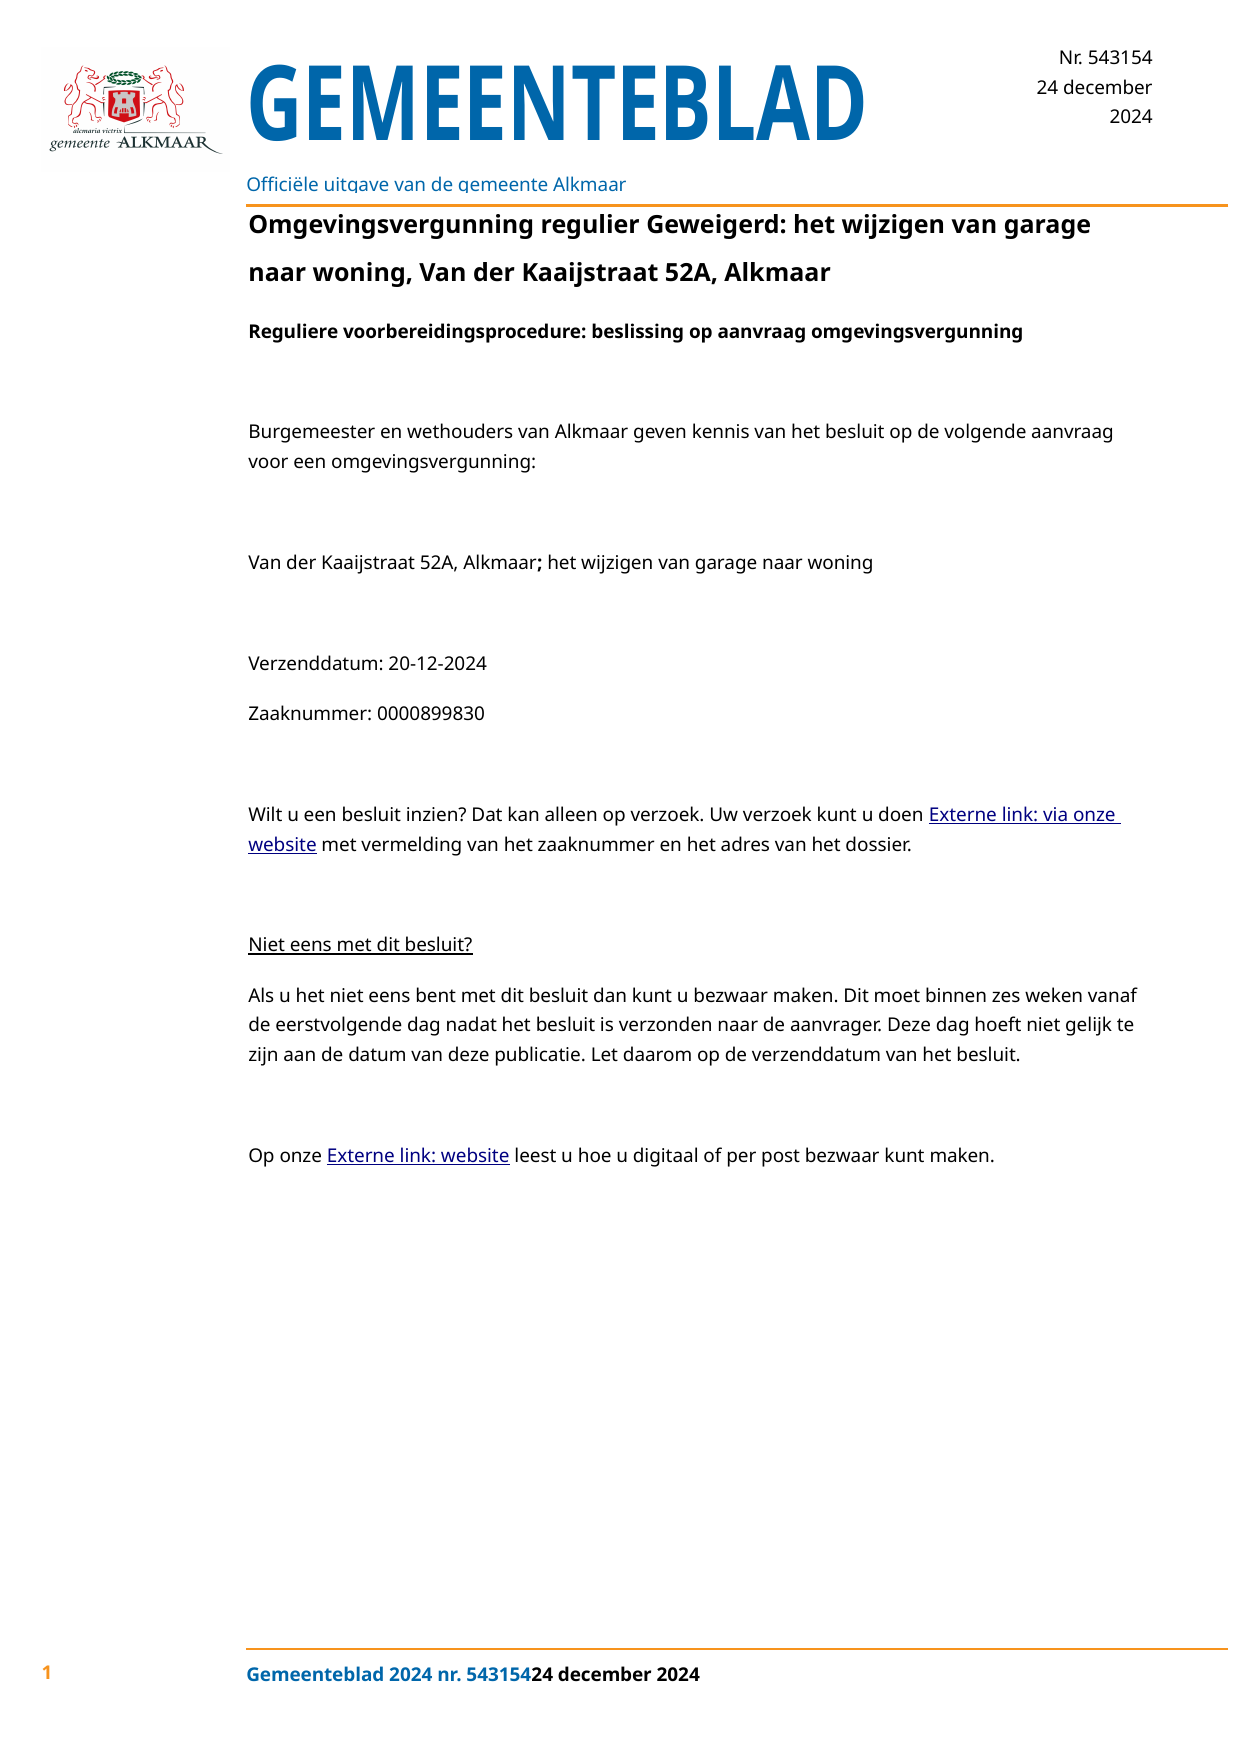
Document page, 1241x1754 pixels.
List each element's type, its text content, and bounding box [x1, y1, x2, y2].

text Verzenddatum: 20-12-2024 [248, 650, 1152, 676]
text Van der Kaaijstraat 52A, Alkmaar; het wijzigen van garage naar woning [248, 549, 1152, 575]
text Burgemeester en wethouders van Alkmaar geven kennis van het besluit op de volgende aanvraag voor een omgevingsvergunning: [248, 419, 1152, 474]
text Omgevingsvergunning regulier Geweigerd: het wijzigen van garage naar woning, Van der Kaaijstraat 52A, Alkmaar [248, 207, 1152, 288]
picture [41, 47, 231, 172]
text Wilt u een besluit inzien? Dat kan alleen op verzoek. Uw verzoek kunt u doen Externe link: via onze website met vermelding van het zaaknummer en het adres van het dossier. [248, 801, 1152, 857]
text Op onze Externe link: website leest u hoe u digitaal of per post bezwaar kunt maken. [248, 1142, 1152, 1168]
text Reguliere voorbereidingsprocedure: beslissing op aanvraag omgevingsvergunning [248, 318, 1152, 344]
text Zaaknummer: 0000899830 [248, 700, 1152, 726]
text Als u het niet eens bent met dit besluit dan kunt u bezwaar maken. Dit moet binnen zes weken vanaf de eerstvolgende dag nadat het besluit is verzonden naar de aanvrager. Deze dag hoeft niet gelijk te zijn aan de datum van deze publicatie. Let daarom op de verzenddatum van het besluit. [248, 982, 1152, 1067]
text Niet eens met dit besluit? [248, 932, 1152, 957]
